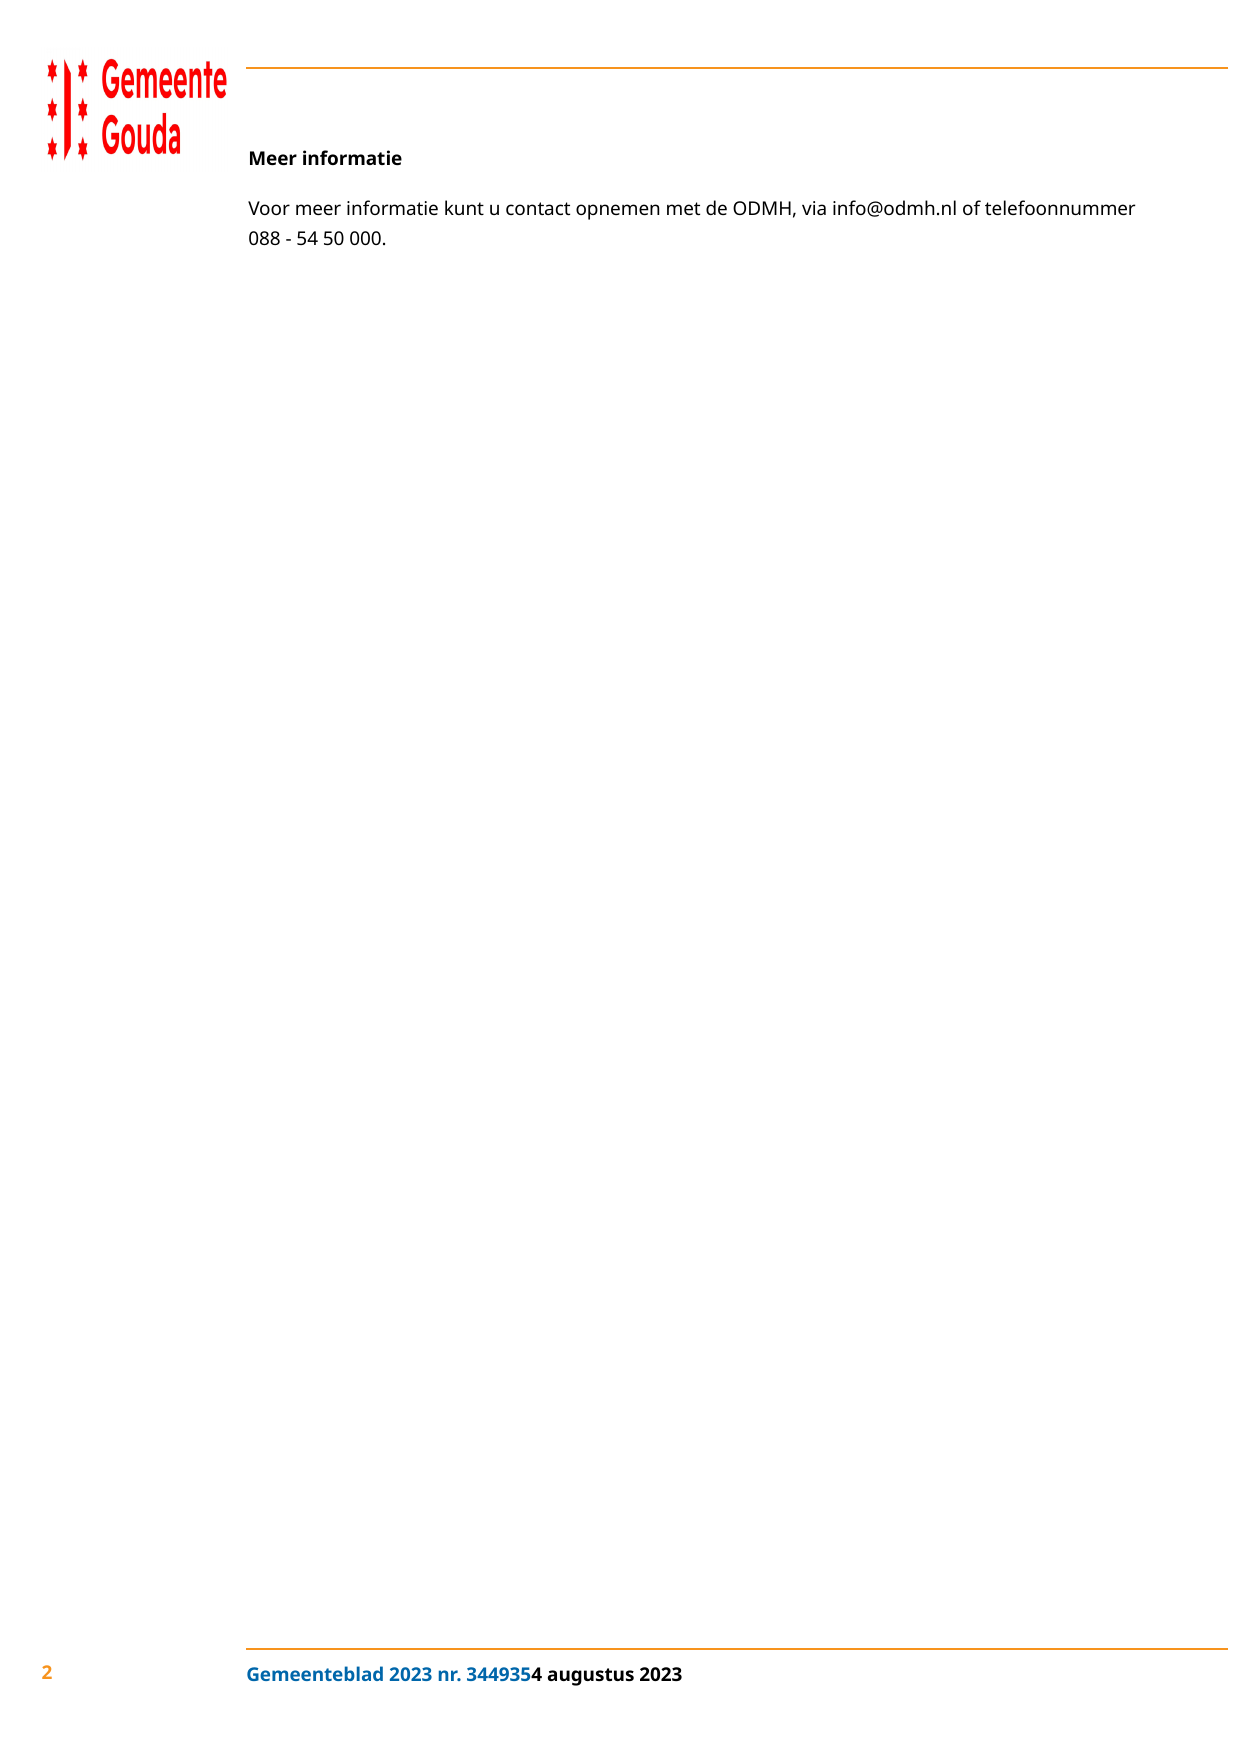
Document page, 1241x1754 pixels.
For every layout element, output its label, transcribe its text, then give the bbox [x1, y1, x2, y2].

picture [41, 47, 231, 172]
text Meer informatie [248, 145, 1152, 171]
text Voor meer informatie kunt u contact opnemen met de ODMH, via info@odmh.nl of telefoonnummer 088 - 54 50 000. [248, 196, 1152, 251]
